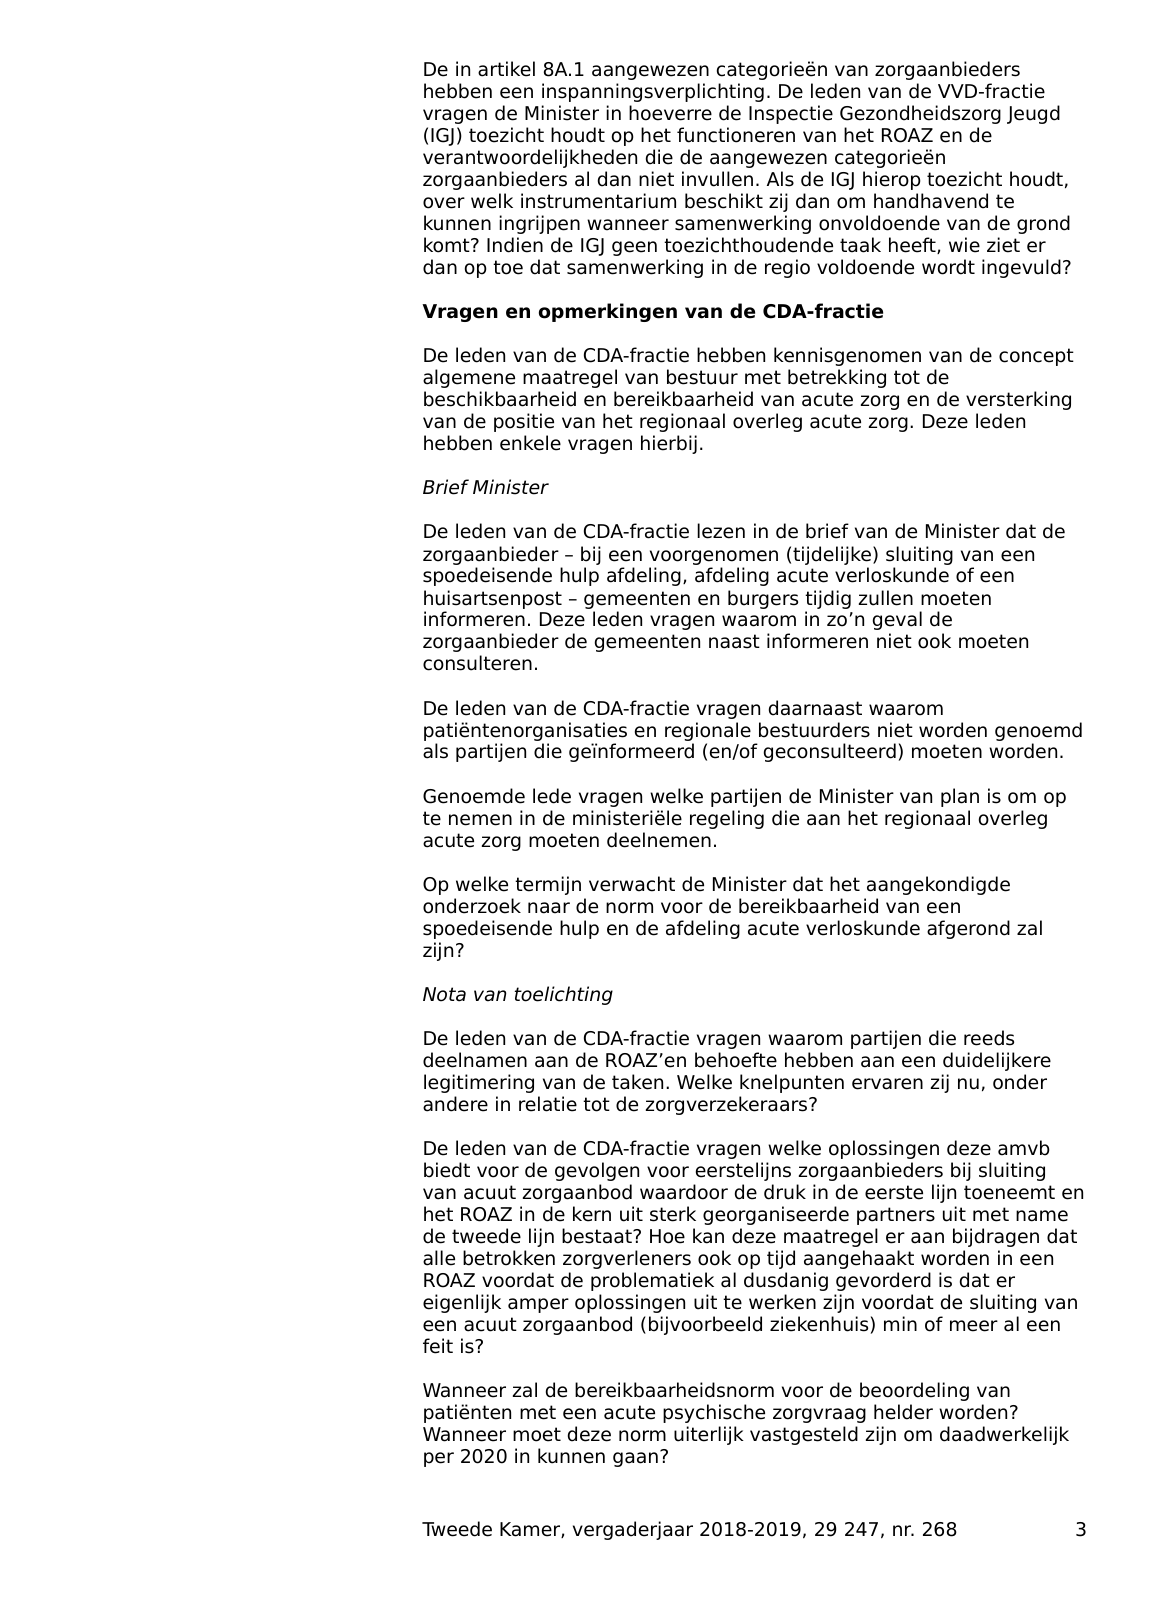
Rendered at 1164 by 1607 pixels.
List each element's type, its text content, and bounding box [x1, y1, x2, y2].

text De leden van de CDA-fractie hebben kennisgenomen van de concept algemene maatregel van bestuur met betrekking tot de beschikbaarheid en bereikbaarheid van acute zorg en de versterking van de positie van het regionaal overleg acute zorg. Deze leden hebben enkele vragen hierbij. [422, 345, 1087, 455]
subtitle Nota van toelichting [422, 984, 1087, 1006]
text De in artikel 8A.1 aangewezen categorieën van zorgaanbieders hebben een inspanningsverplichting. De leden van de VVD-fractie vragen de Minister in hoeverre de Inspectie Gezondheidszorg Jeugd (IGJ) toezicht houdt op het functioneren van het ROAZ en de verantwoordelijkheden die de aangewezen categorieën zorgaanbieders al dan niet invullen. Als de IGJ hierop toezicht houdt, over welk instrumentarium beschikt zij dan om handhavend te kunnen ingrijpen wanneer samenwerking onvoldoende van de grond komt? Indien de IGJ geen toezichthoudende taak heeft, wie ziet er dan op toe dat samenwerking in de regio voldoende wordt ingevuld? [422, 59, 1087, 279]
subtitle Brief Minister [422, 477, 1087, 499]
subtitle Vragen en opmerkingen van de CDA-fractie [422, 301, 1087, 323]
text De leden van de CDA-fractie vragen waarom partijen die reeds deelnamen aan de ROAZ’en behoefte hebben aan een duidelijkere legitimering van de taken. Welke knelpunten ervaren zij nu, onder andere in relatie tot de zorgverzekeraars? [422, 1028, 1087, 1116]
text De leden van de CDA-fractie lezen in de brief van de Minister dat de zorgaanbieder – bij een voorgenomen (tijdelijke) sluiting van een spoedeisende hulp afdeling, afdeling acute verloskunde of een huisartsenpost – gemeenten en burgers tijdig zullen moeten informeren. Deze leden vragen waarom in zo’n geval de zorgaanbieder de gemeenten naast informeren niet ook moeten consulteren. [422, 521, 1087, 675]
text Op welke termijn verwacht de Minister dat het aangekondigde onderzoek naar de norm voor de bereikbaarheid van een spoedeisende hulp en de afdeling acute verloskunde afgerond zal zijn? [422, 874, 1087, 962]
text Wanneer zal de bereikbaarheidsnorm voor de beoordeling van patiënten met een acute psychische zorgvraag helder worden? Wanneer moet deze norm uiterlijk vastgesteld zijn om daadwerkelijk per 2020 in kunnen gaan? [422, 1380, 1087, 1468]
text De leden van de CDA-fractie vragen daarnaast waarom patiëntenorganisaties en regionale bestuurders niet worden genoemd als partijen die geïnformeerd (en/of geconsulteerd) moeten worden. [422, 697, 1087, 763]
text Genoemde lede vragen welke partijen de Minister van plan is om op te nemen in de ministeriële regeling die aan het regionaal overleg acute zorg moeten deelnemen. [422, 786, 1087, 852]
text De leden van de CDA-fractie vragen welke oplossingen deze amvb biedt voor de gevolgen voor eerstelijns zorgaanbieders bij sluiting van acuut zorgaanbod waardoor de druk in de eerste lijn toeneemt en het ROAZ in de kern uit sterk georganiseerde partners uit met name de tweede lijn bestaat? Hoe kan deze maatregel er aan bijdragen dat alle betrokken zorgverleners ook op tijd aangehaakt worden in een ROAZ voordat de problematiek al dusdanig gevorderd is dat er eigenlijk amper oplossingen uit te werken zijn voordat de sluiting van een acuut zorgaanbod (bijvoorbeeld ziekenhuis) min of meer al een feit is? [422, 1138, 1087, 1358]
